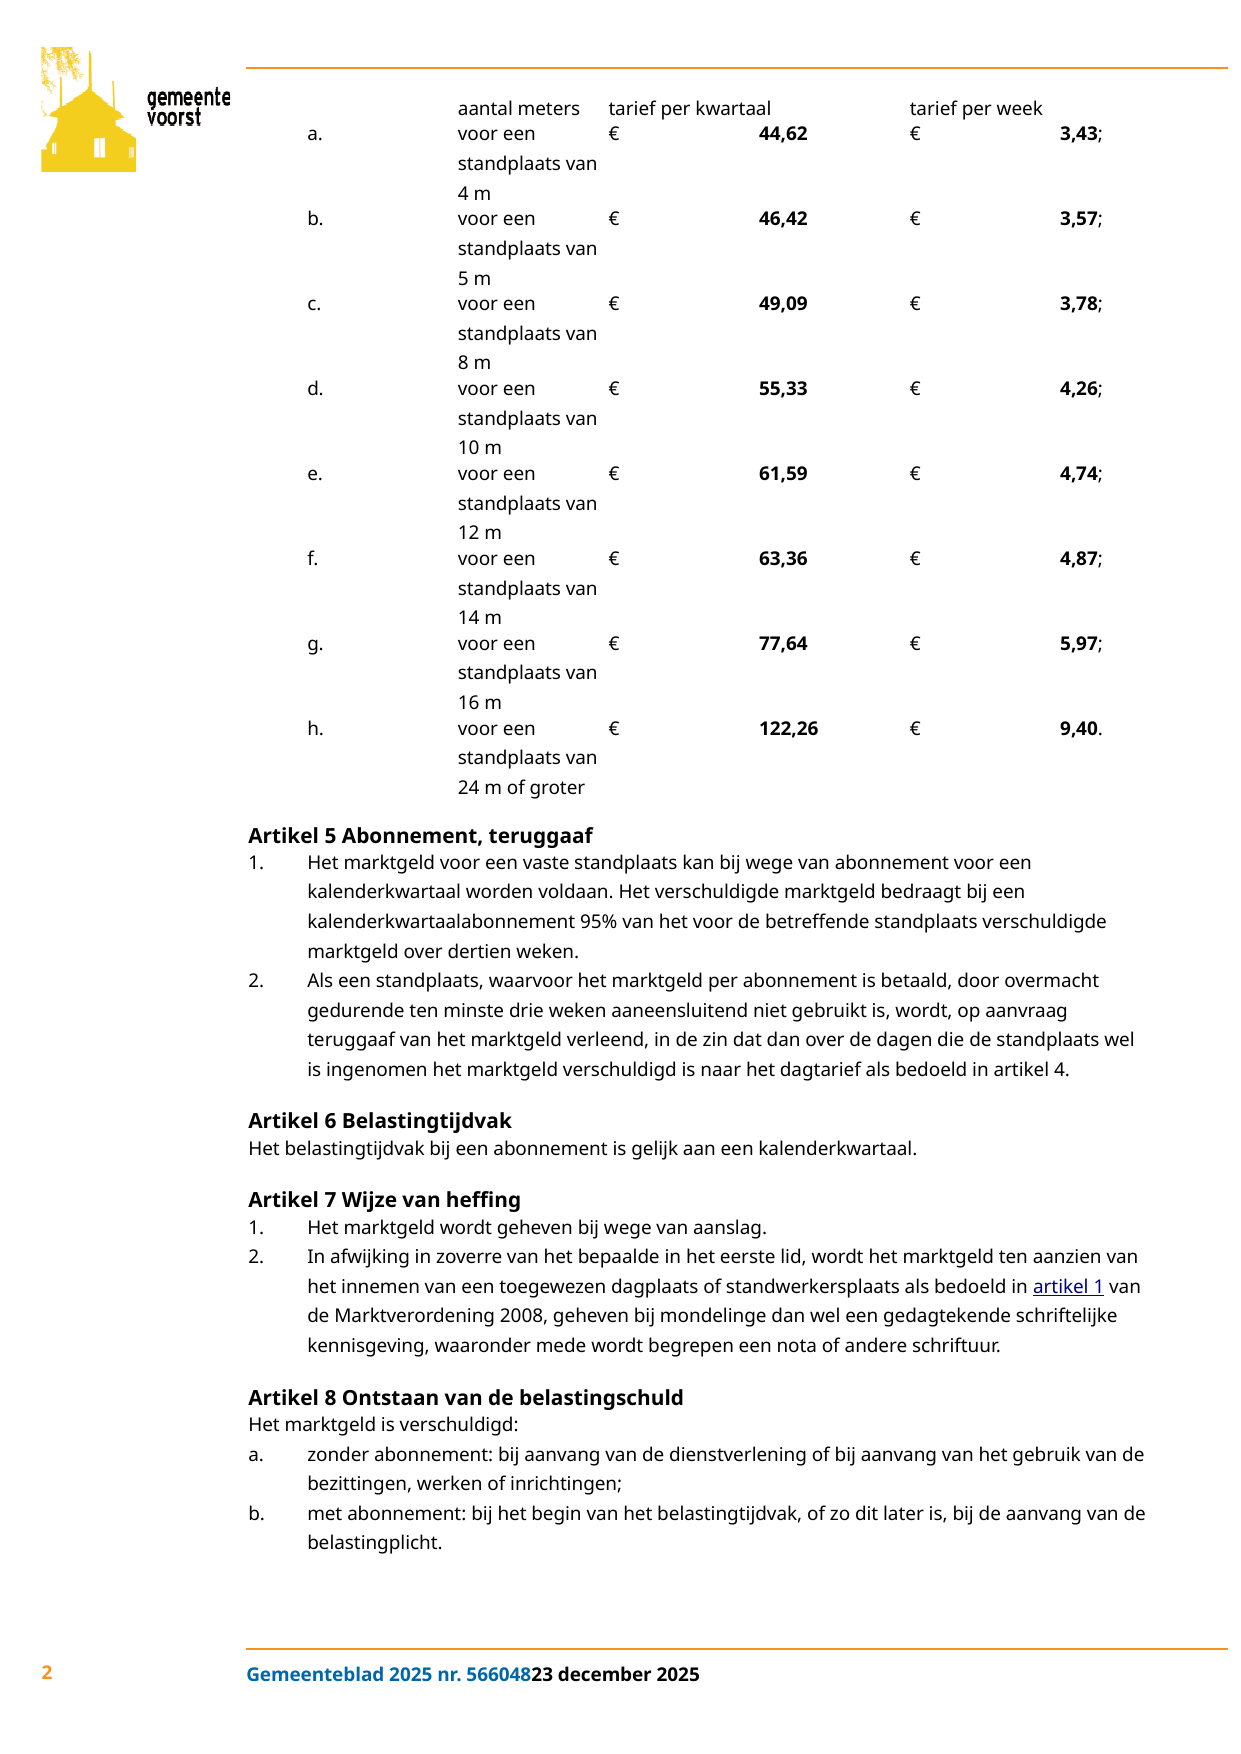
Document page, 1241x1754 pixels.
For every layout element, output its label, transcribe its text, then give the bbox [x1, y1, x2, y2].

picture [41, 47, 231, 172]
table_cell € [608, 630, 759, 715]
table_cell h. [307, 715, 458, 800]
table_cell 63,36 [759, 545, 909, 630]
table_cell € [910, 206, 1060, 290]
table_cell g. [307, 630, 458, 715]
table_cell 5,97; [1060, 630, 1211, 715]
table_cell € [910, 630, 1060, 715]
table_cell voor een standplaats van 10 m [458, 375, 608, 460]
list Het marktgeld voor een vaste standplaats kan bij wege van abonnement voor een kalenderkwartaal worden voldaan. Het verschuldigde marktgeld bedraagt bij een kalenderkwartaalabonnement 95% van het voor de betreffende standplaats verschuldigde marktgeld over dertien weken. [248, 849, 1152, 964]
table_cell 61,59 [759, 460, 909, 545]
text Artikel 5 Abonnement, teruggaaf [248, 821, 1152, 849]
list zonder abonnement: bij aanvang van de dienstverlening of bij aanvang van het gebruik van de bezittingen, werken of inrichtingen; [248, 1441, 1152, 1496]
table_cell 9,40. [1060, 715, 1211, 800]
list Als een standplaats, waarvoor het marktgeld per abonnement is betaald, door overmacht gedurende ten minste drie weken aaneensluitend niet gebruikt is, wordt, op aanvraag teruggaaf van het marktgeld verleend, in de zin dat dan over de dagen die de standplaats wel is ingenomen het marktgeld verschuldigd is naar het dagtarief als bedoeld in artikel 4. [248, 967, 1152, 1082]
table_cell c. [307, 290, 458, 375]
table_cell b. [307, 206, 458, 290]
list met abonnement: bij het begin van het belastingtijdvak, of zo dit later is, bij de aanvang van de belastingplicht. [248, 1500, 1152, 1555]
table_cell 4,87; [1060, 545, 1211, 630]
table_cell voor een standplaats van 12 m [458, 460, 608, 545]
table_cell 3,57; [1060, 206, 1211, 290]
table_cell € [608, 121, 759, 206]
table_cell 44,62 [759, 121, 909, 206]
table_header tarief per kwartaal [608, 95, 909, 121]
table_cell 3,43; [1060, 121, 1211, 206]
table_cell € [608, 206, 759, 290]
table_cell voor een standplaats van 14 m [458, 545, 608, 630]
table_cell € [608, 375, 759, 460]
table_cell 4,74; [1060, 460, 1211, 545]
text Artikel 6 Belastingtijdvak [248, 1107, 1152, 1135]
table_header tarief per week [910, 95, 1211, 121]
table_header aantal meters [458, 95, 608, 121]
table_cell voor een standplaats van 4 m [458, 121, 608, 206]
table_cell voor een standplaats van 5 m [458, 206, 608, 290]
table_cell € [910, 715, 1060, 800]
table_cell € [910, 375, 1060, 460]
table_cell € [608, 545, 759, 630]
table_cell € [910, 121, 1060, 206]
list In afwijking in zoverre van het bepaalde in het eerste lid, wordt het marktgeld ten aanzien van het innemen van een toegewezen dagplaats of standwerkersplaats als bedoeld in artikel 1 van de Marktverordening 2008, geheven bij mondelinge dan wel een gedagtekende schriftelijke kennisgeving, waaronder mede wordt begrepen een nota of andere schriftuur. [248, 1243, 1152, 1358]
text Het marktgeld is verschuldigd: [248, 1411, 1152, 1437]
text Het belastingtijdvak bij een abonnement is gelijk aan een kalenderkwartaal. [248, 1135, 1152, 1161]
table_cell 122,26 [759, 715, 909, 800]
table_cell 77,64 [759, 630, 909, 715]
text Artikel 7 Wijze van heffing [248, 1186, 1152, 1214]
table_header [307, 95, 458, 121]
table_cell e. [307, 460, 458, 545]
text Artikel 8 Ontstaan van de belastingschuld [248, 1383, 1152, 1411]
table_cell € [910, 290, 1060, 375]
table_cell d. [307, 375, 458, 460]
table_cell € [910, 460, 1060, 545]
table_cell f. [307, 545, 458, 630]
table_cell € [608, 460, 759, 545]
table_cell 46,42 [759, 206, 909, 290]
table_cell 55,33 [759, 375, 909, 460]
table_cell € [608, 715, 759, 800]
table_cell 3,78; [1060, 290, 1211, 375]
table_cell voor een standplaats van 16 m [458, 630, 608, 715]
list Het marktgeld wordt geheven bij wege van aanslag. [248, 1214, 1152, 1240]
table_cell 49,09 [759, 290, 909, 375]
table_cell € [608, 290, 759, 375]
table_cell € [910, 545, 1060, 630]
table_cell voor een standplaats van 24 m of groter [458, 715, 608, 800]
table_cell a. [307, 121, 458, 206]
table_cell voor een standplaats van 8 m [458, 290, 608, 375]
table_cell 4,26; [1060, 375, 1211, 460]
